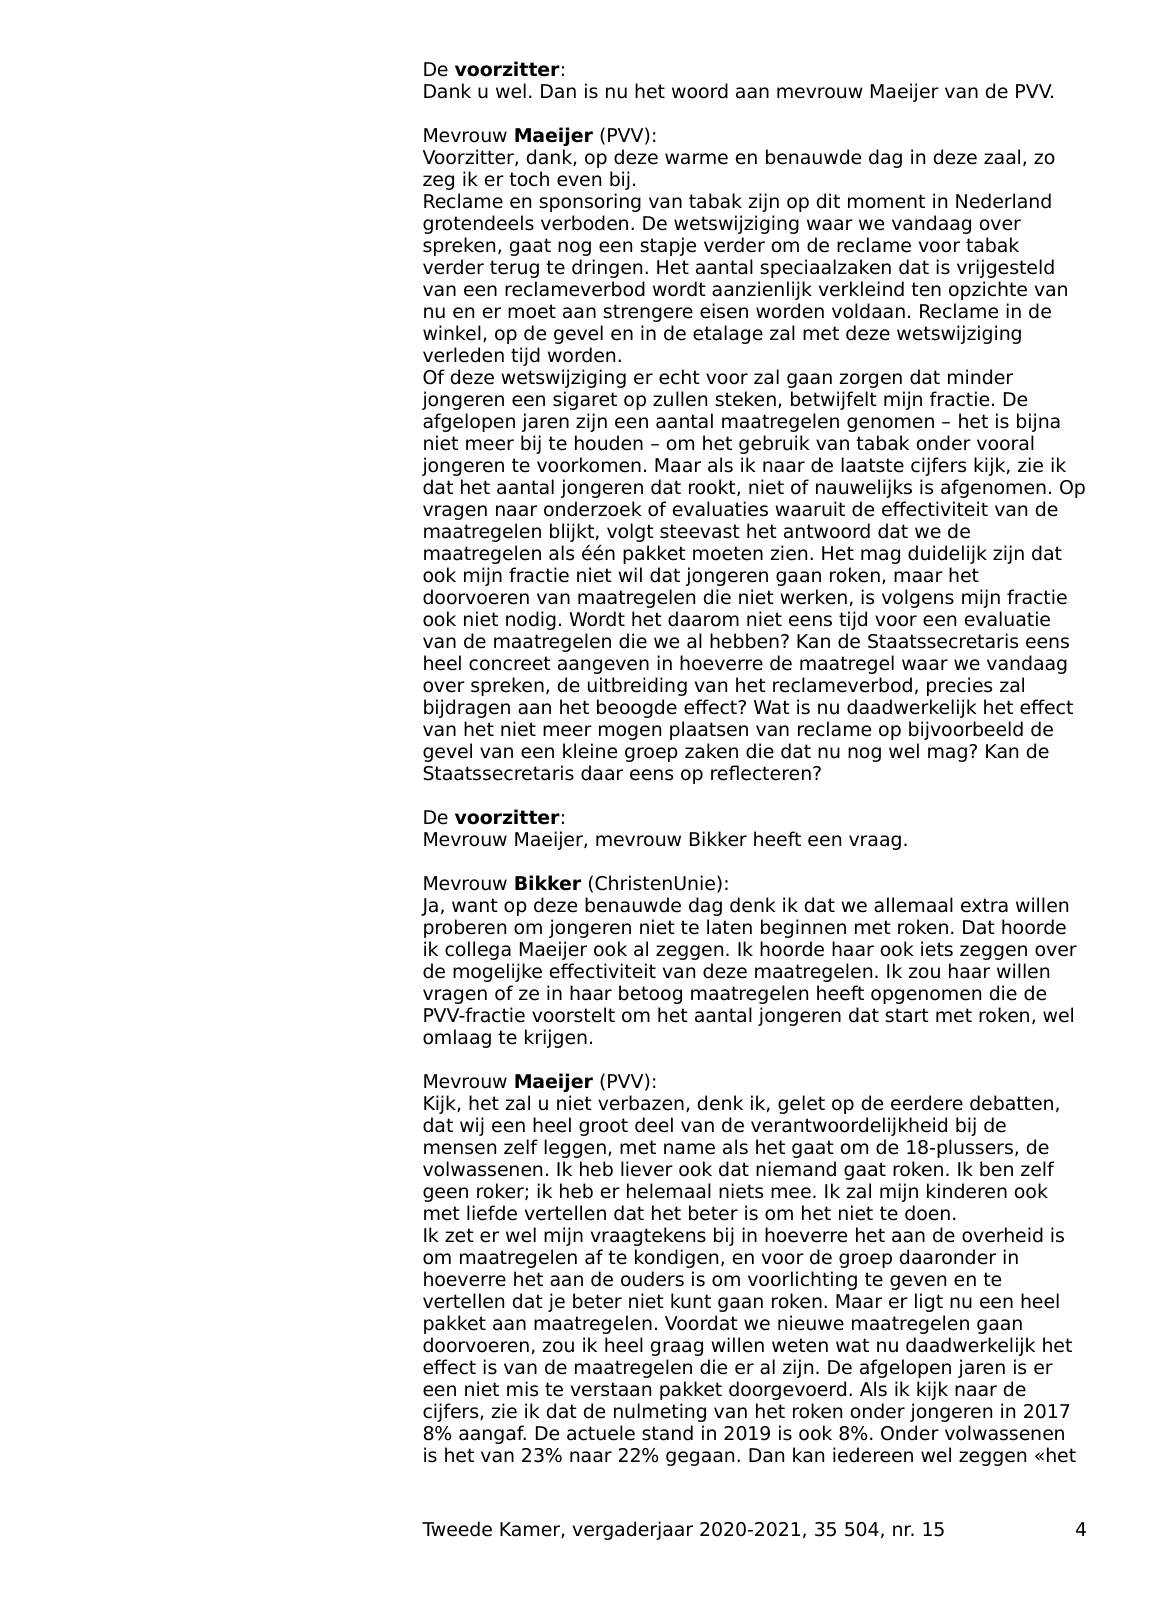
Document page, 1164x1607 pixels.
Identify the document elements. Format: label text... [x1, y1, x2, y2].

text Mevrouw Maeijer (PVV): [422, 125, 1087, 147]
text Mevrouw Maeijer, mevrouw Bikker heeft een vraag. [422, 829, 1087, 851]
text De voorzitter: [422, 59, 1087, 81]
text Mevrouw Maeijer (PVV): [422, 1071, 1087, 1093]
text Voorzitter, dank, op deze warme en benauwde dag in deze zaal, zo zeg ik er toch even bij. [422, 147, 1087, 191]
text Of deze wetswijziging er echt voor zal gaan zorgen dat minder jongeren een sigaret op zullen steken, betwijfelt mijn fractie. De afgelopen jaren zijn een aantal maatregelen genomen – het is bijna niet meer bij te houden – om het gebruik van tabak onder vooral jongeren te voorkomen. Maar als ik naar de laatste cijfers kijk, zie ik dat het aantal jongeren dat rookt, niet of nauwelijks is afgenomen. Op vragen naar onderzoek of evaluaties waaruit de effectiviteit van de maatregelen blijkt, volgt steevast het antwoord dat we de maatregelen als één pakket moeten zien. Het mag duidelijk zijn dat ook mijn fractie niet wil dat jongeren gaan roken, maar het doorvoeren van maatregelen die niet werken, is volgens mijn fractie ook niet nodig. Wordt het daarom niet eens tijd voor een evaluatie van de maatregelen die we al hebben? Kan de Staatssecretaris eens heel concreet aangeven in hoeverre de maatregel waar we vandaag over spreken, de uitbreiding van het reclameverbod, precies zal bijdragen aan het beoogde effect? Wat is nu daadwerkelijk het effect van het niet meer mogen plaatsen van reclame op bijvoorbeeld de gevel van een kleine groep zaken die dat nu nog wel mag? Kan de Staatssecretaris daar eens op reflecteren? [422, 367, 1087, 784]
text Reclame en sponsoring van tabak zijn op dit moment in Nederland grotendeels verboden. De wetswijziging waar we vandaag over spreken, gaat nog een stapje verder om de reclame voor tabak verder terug te dringen. Het aantal speciaalzaken dat is vrijgesteld van een reclameverbod wordt aanzienlijk verkleind ten opzichte van nu en er moet aan strengere eisen worden voldaan. Reclame in de winkel, op de gevel en in de etalage zal met deze wetswijziging verleden tijd worden. [422, 191, 1087, 367]
text De voorzitter: [422, 807, 1087, 829]
text Dank u wel. Dan is nu het woord aan mevrouw Maeijer van de PVV. [422, 81, 1087, 103]
text Kijk, het zal u niet verbazen, denk ik, gelet op de eerdere debatten, dat wij een heel groot deel van de verantwoordelijkheid bij de mensen zelf leggen, met name als het gaat om de 18-plussers, de volwassenen. Ik heb liever ook dat niemand gaat roken. Ik ben zelf geen roker; ik heb er helemaal niets mee. Ik zal mijn kinderen ook met liefde vertellen dat het beter is om het niet te doen. [422, 1093, 1087, 1225]
text Ik zet er wel mijn vraagtekens bij in hoeverre het aan de overheid is om maatregelen af te kondigen, en voor de groep daaronder in hoeverre het aan de ouders is om voorlichting te geven en te vertellen dat je beter niet kunt gaan roken. Maar er ligt nu een heel pakket aan maatregelen. Voordat we nieuwe maatregelen gaan doorvoeren, zou ik heel graag willen weten wat nu daadwerkelijk het effect is van de maatregelen die er al zijn. De afgelopen jaren is er een niet mis te verstaan pakket doorgevoerd. Als ik kijk naar de cijfers, zie ik dat de nulmeting van het roken onder jongeren in 2017 8% aangaf. De actuele stand in 2019 is ook 8%. Onder volwassenen is het van 23% naar 22% gegaan. Dan kan iedereen wel zeggen «het [422, 1225, 1087, 1467]
text Mevrouw Bikker (ChristenUnie): [422, 873, 1087, 895]
text Ja, want op deze benauwde dag denk ik dat we allemaal extra willen proberen om jongeren niet te laten beginnen met roken. Dat hoorde ik collega Maeijer ook al zeggen. Ik hoorde haar ook iets zeggen over de mogelijke effectiviteit van deze maatregelen. Ik zou haar willen vragen of ze in haar betoog maatregelen heeft opgenomen die de PVV-fractie voorstelt om het aantal jongeren dat start met roken, wel omlaag te krijgen. [422, 895, 1087, 1049]
